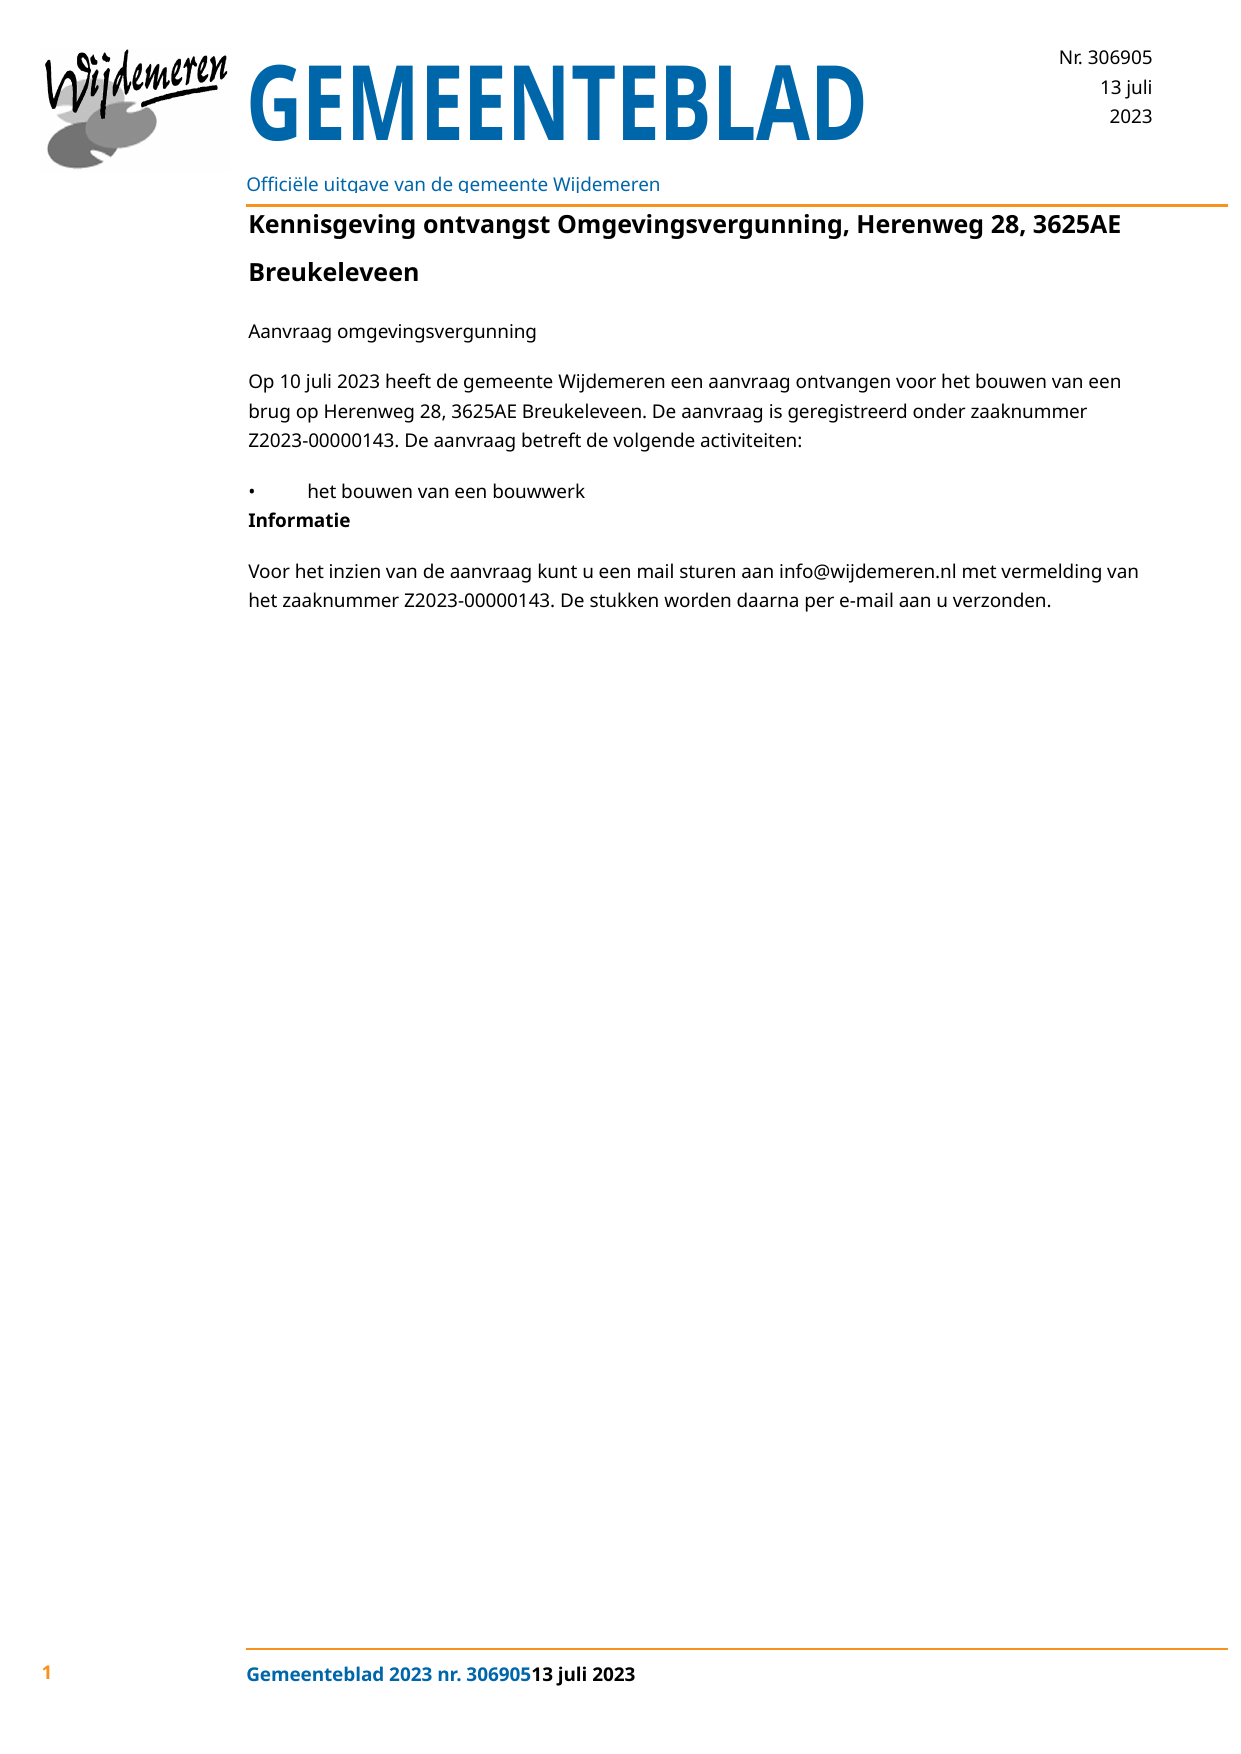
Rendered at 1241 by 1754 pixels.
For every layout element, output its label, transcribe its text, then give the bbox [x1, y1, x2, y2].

text Aanvraag omgevingsvergunning [248, 318, 1152, 344]
text Voor het inzien van de aanvraag kunt u een mail sturen aan info@wijdemeren.nl met vermelding van het zaaknummer Z2023-00000143. De stukken worden daarna per e-mail aan u verzonden. [248, 558, 1152, 613]
list het bouwen van een bouwwerk [248, 478, 1152, 504]
text Op 10 juli 2023 heeft de gemeente Wijdemeren een aanvraag ontvangen voor het bouwen van een brug op Herenweg 28, 3625AE Breukeleveen. De aanvraag is geregistreerd onder zaaknummer Z2023-00000143. De aanvraag betreft de volgende activiteiten: [248, 368, 1152, 453]
text Informatie [248, 507, 1152, 533]
picture [41, 47, 231, 172]
text Kennisgeving ontvangst Omgevingsvergunning, Herenweg 28, 3625AE Breukeleveen [248, 207, 1152, 288]
